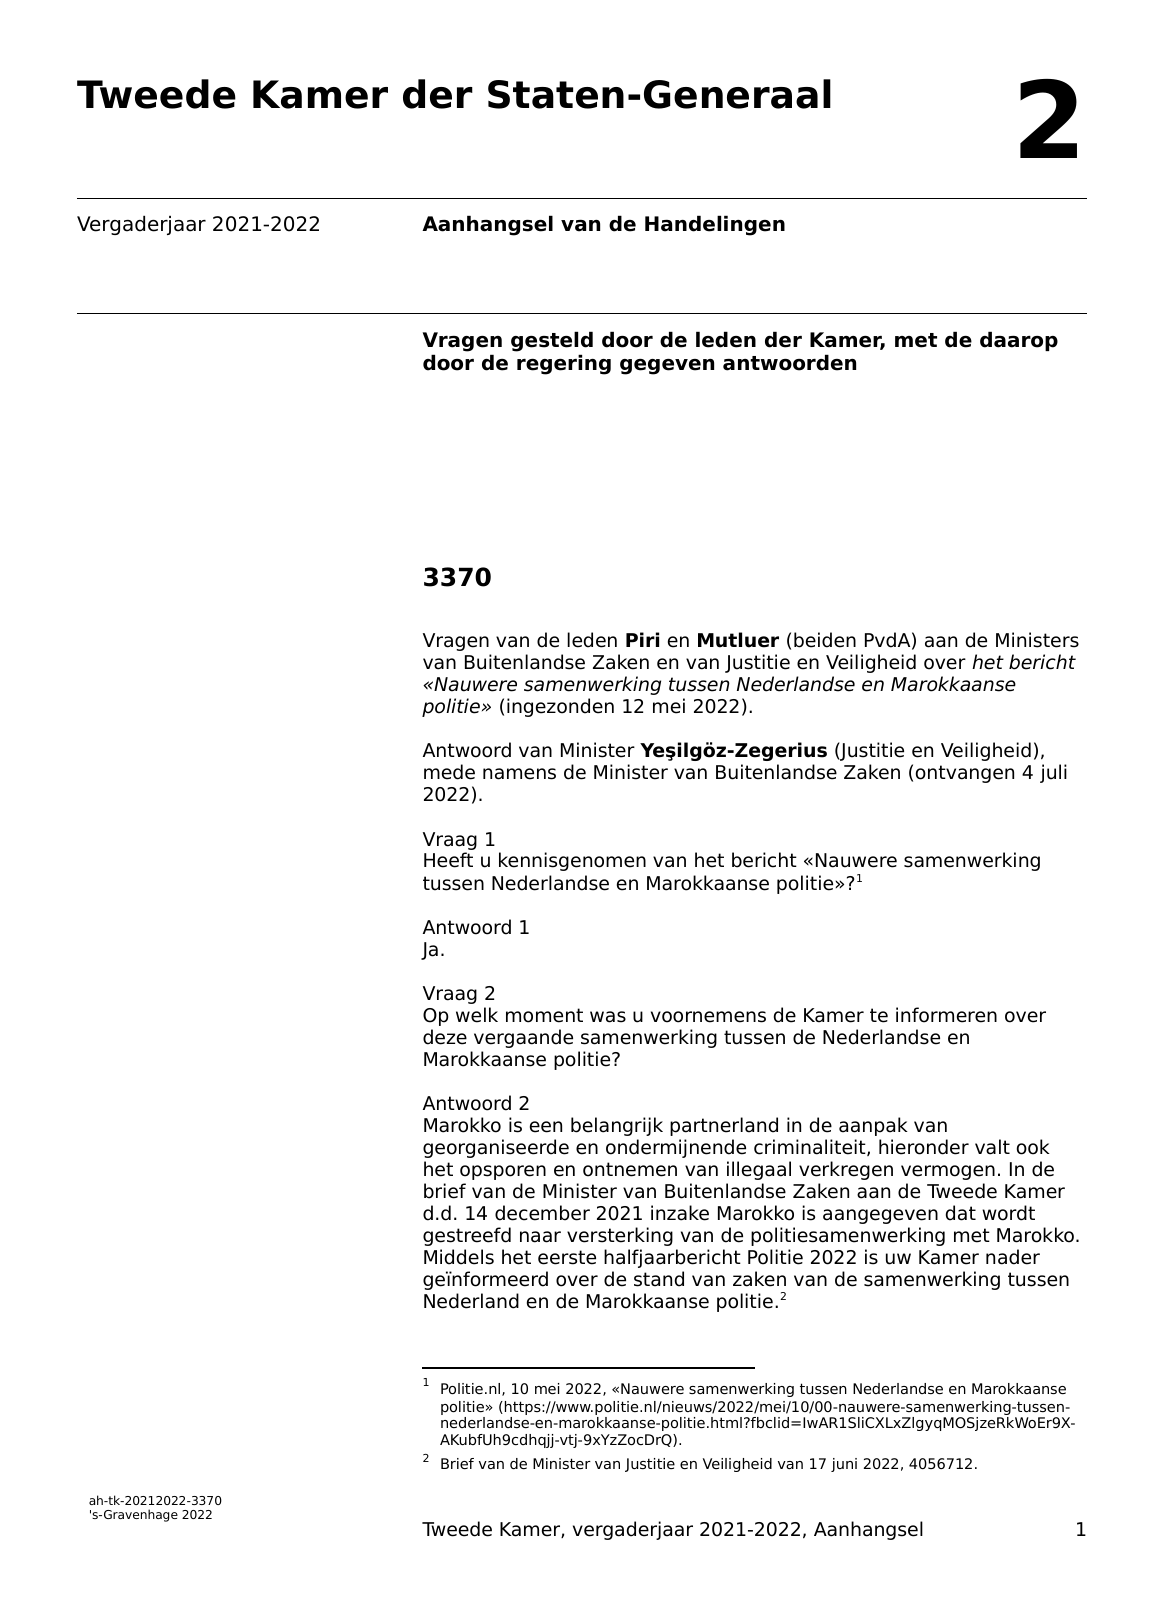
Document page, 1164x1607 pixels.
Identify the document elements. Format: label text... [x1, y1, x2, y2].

text 's-Gravenhage 2022 [88, 1508, 323, 1522]
text Ja. [422, 938, 1087, 961]
table_header 2 [886, 59, 1087, 198]
text ah-tk-20212022-3370 [88, 1494, 323, 1508]
text Politie.nl, 10 mei 2022, «Nauwere samenwerking tussen Nederlandse en Marokkaanse politie» (https://www.politie.nl/nieuws/2022/mei/10/00-nauwere-samenwerking-tussen-nederlandse-en-marokkaanse-politie.html?fbclid=IwAR1SliCXLxZlgyqMOSjzeRkWoEr9X-AKubfUh9cdhqjj-vtj-9xYzZocDrQ). [422, 1377, 1087, 1449]
table_cell Aanhangsel van de Handelingen [422, 199, 1087, 313]
text 3370 [422, 563, 1087, 592]
text Vraag 2 [422, 983, 1087, 1005]
text Antwoord van Minister Yeşilgöz-Zegerius (Justitie en Veiligheid), mede namens de Minister van Buitenlandse Zaken (ontvangen 4 juli 2022). [422, 740, 1087, 806]
table_cell [77, 314, 422, 375]
text Brief van de Minister van Justitie en Veiligheid van 17 juni 2022, 4056712. [422, 1452, 1087, 1474]
text Vraag 1 [422, 828, 1087, 850]
text Op welk moment was u voornemens de Kamer te informeren over deze vergaande samenwerking tussen de Nederlandse en Marokkaanse politie? [422, 1005, 1087, 1071]
table_cell Vragen gesteld door de leden der Kamer, met de daarop door de regering gegeven antwoorden [422, 314, 1087, 375]
table_cell Vergaderjaar 2021-2022 [77, 199, 422, 313]
text Heeft u kennisgenomen van het bericht «Nauwere samenwerking tussen Nederlandse en Marokkaanse politie»? [422, 850, 1087, 894]
text Marokko is een belangrijk partnerland in de aanpak van georganiseerde en ondermijnende criminaliteit, hieronder valt ook het opsporen en ontnemen van illegaal verkregen vermogen. In de brief van de Minister van Buitenlandse Zaken aan de Tweede Kamer d.d. 14 december 2021 inzake Marokko is aangegeven dat wordt gestreefd naar versterking van de politiesamenwerking met Marokko. Middels het eerste halfjaarbericht Politie 2022 is uw Kamer nader geïnformeerd over de stand van zaken van de samenwerking tussen Nederland en de Marokkaanse politie. [422, 1115, 1087, 1313]
text Vragen van de leden Piri en Mutluer (beiden PvdA) aan de Ministers van Buitenlandse Zaken en van Justitie en Veiligheid over het bericht «Nauwere samenwerking tussen Nederlandse en Marokkaanse politie» (ingezonden 12 mei 2022). [422, 630, 1087, 718]
text Antwoord 2 [422, 1093, 1087, 1115]
table_header Tweede Kamer der Staten-Generaal [77, 59, 886, 198]
text Antwoord 1 [422, 917, 1087, 938]
